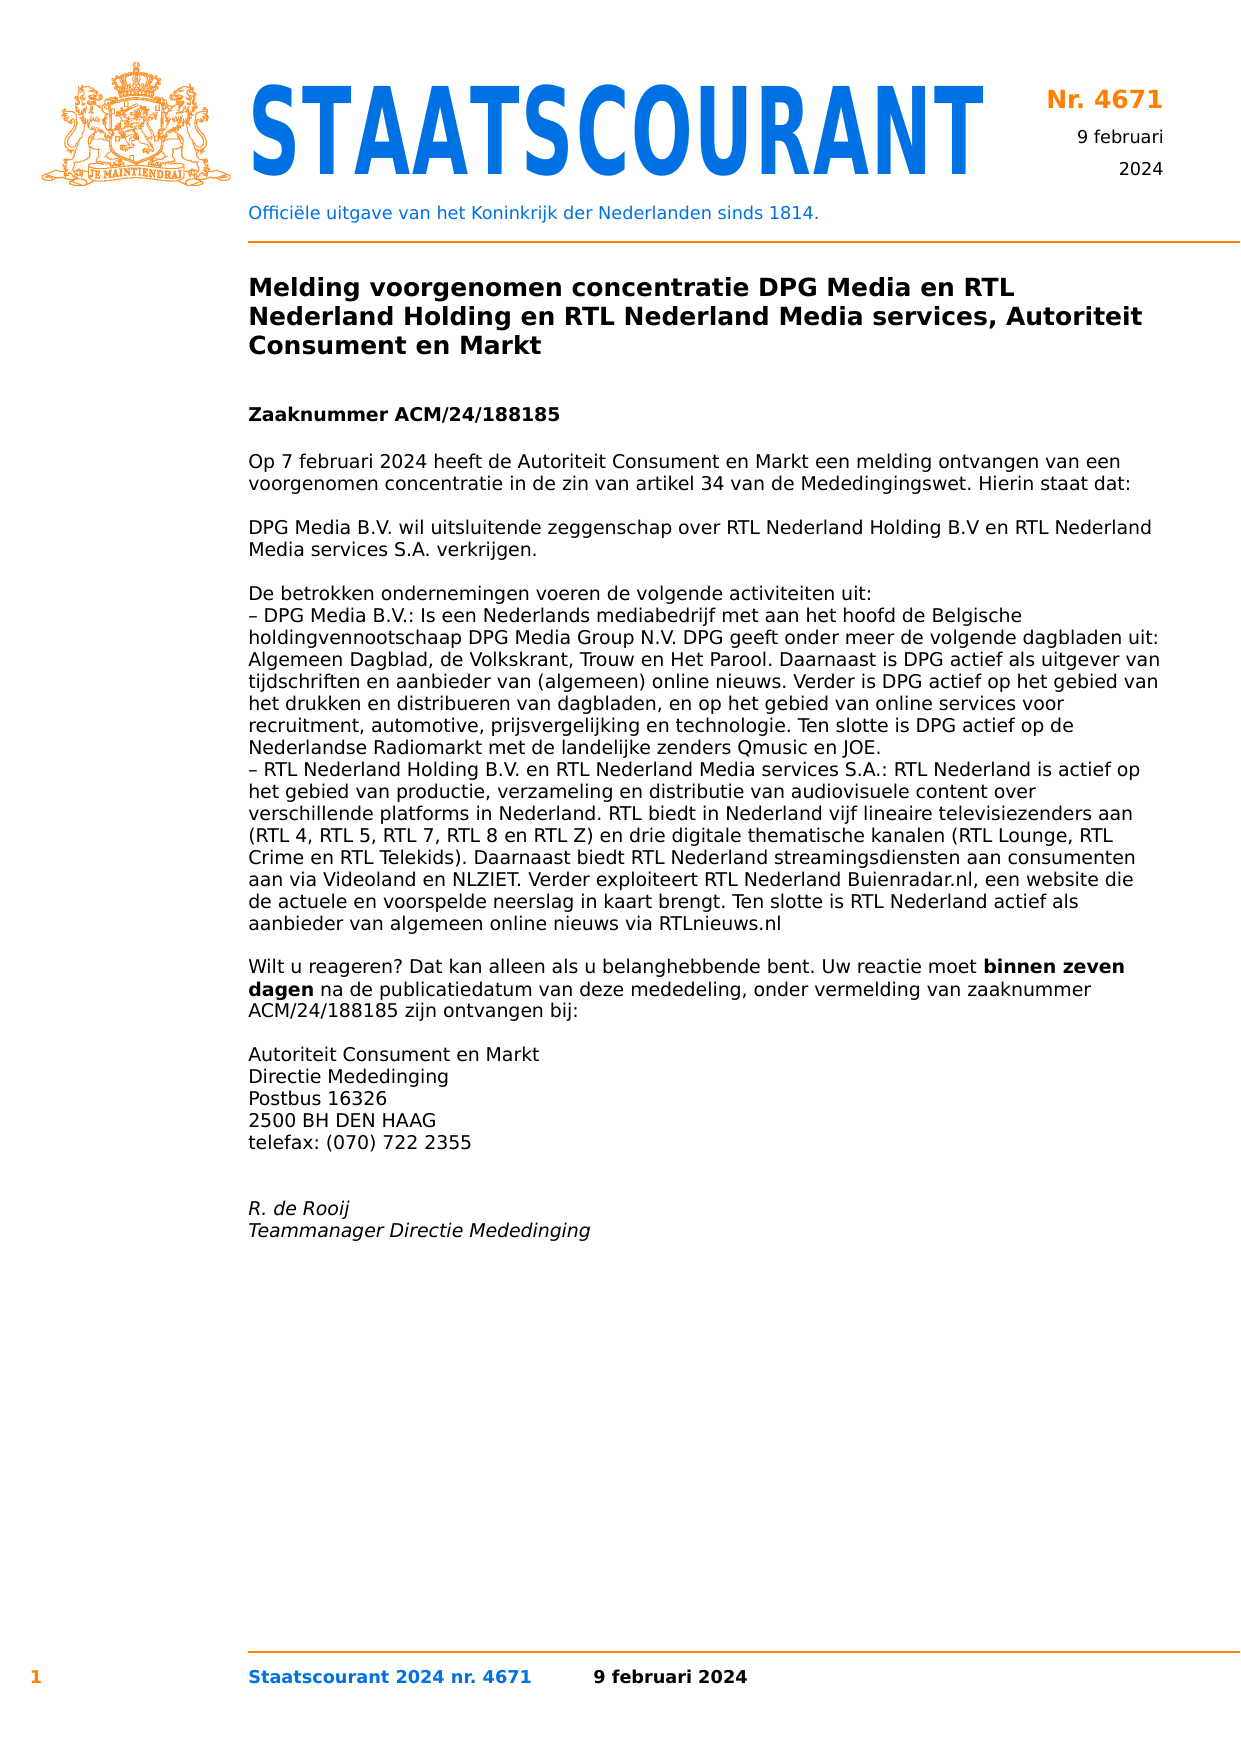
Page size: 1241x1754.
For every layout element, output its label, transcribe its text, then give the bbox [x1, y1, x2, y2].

subtitle Zaaknummer ACM/24/188185 [248, 404, 1163, 426]
picture [41, 62, 231, 186]
subtitle Melding voorgenomen concentratie DPG Media en RTL Nederland Holding en RTL Nederland Media services, Autoriteit Consument en Markt [248, 273, 1163, 361]
text telefax: (070) 722 2355 [248, 1132, 1163, 1154]
text Autoriteit Consument en Markt [248, 1044, 1163, 1066]
text – RTL Nederland Holding B.V. en RTL Nederland Media services S.A.: RTL Nederland is actief op het gebied van productie, verzameling en distributie van audiovisuele content over verschillende platforms in Nederland. RTL biedt in Nederland vijf lineaire televisiezenders aan (RTL 4, RTL 5, RTL 7, RTL 8 en RTL Z) en drie digitale thematische kanalen (RTL Lounge, RTL Crime en RTL Telekids). Daarnaast biedt RTL Nederland streamingsdiensten aan consumenten aan via Videoland en NLZIET. Verder exploiteert RTL Nederland Buienradar.nl, een website die de actuele en voorspelde neerslag in kaart brengt. Ten slotte is RTL Nederland actief als aanbieder van algemeen online nieuws via RTLnieuws.nl [248, 759, 1163, 934]
text De betrokken ondernemingen voeren de volgende activiteiten uit: [248, 583, 1163, 605]
table_cell Officiële uitgave van het Koninkrijk der Nederlanden sinds 1814. [248, 203, 1240, 241]
text DPG Media B.V. wil uitsluitende zeggenschap over RTL Nederland Holding B.V en RTL Nederland Media services S.A. verkrijgen. [248, 517, 1163, 561]
table_header STAATSCOURANT [248, 62, 998, 203]
table_cell 2024 [998, 153, 1240, 203]
table_header Nr. 4671 [998, 62, 1240, 121]
text 2500 BH DEN HAAG [248, 1110, 1163, 1132]
text Postbus 16326 [248, 1088, 1163, 1110]
table_header [25, 62, 248, 241]
text – DPG Media B.V.: Is een Nederlands mediabedrijf met aan het hoofd de Belgische holdingvennootschaap DPG Media Group N.V. DPG geeft onder meer de volgende dagbladen uit: Algemeen Dagblad, de Volkskrant, Trouw en Het Parool. Daarnaast is DPG actief als uitgever van tijdschriften en aanbieder van (algemeen) online nieuws. Verder is DPG actief op het gebied van het drukken en distribueren van dagbladen, en op het gebied van online services voor recruitment, automotive, prijsvergelijking en technologie. Ten slotte is DPG actief op de Nederlandse Radiomarkt met de landelijke zenders Qmusic en JOE. [248, 605, 1163, 759]
text R. de Rooij Teammanager Directie Mededinging [248, 1176, 1163, 1242]
text Directie Mededinging [248, 1066, 1163, 1088]
text Op 7 februari 2024 heeft de Autoriteit Consument en Markt een melding ontvangen van een voorgenomen concentratie in de zin van artikel 34 van de Mededingingswet. Hierin staat dat: [248, 451, 1163, 495]
text Wilt u reageren? Dat kan alleen als u belanghebbende bent. Uw reactie moet binnen zeven dagen na de publicatiedatum van deze mededeling, onder vermelding van zaaknummer ACM/24/188185 zijn ontvangen bij: [248, 956, 1163, 1022]
table_cell 9 februari [998, 121, 1240, 153]
